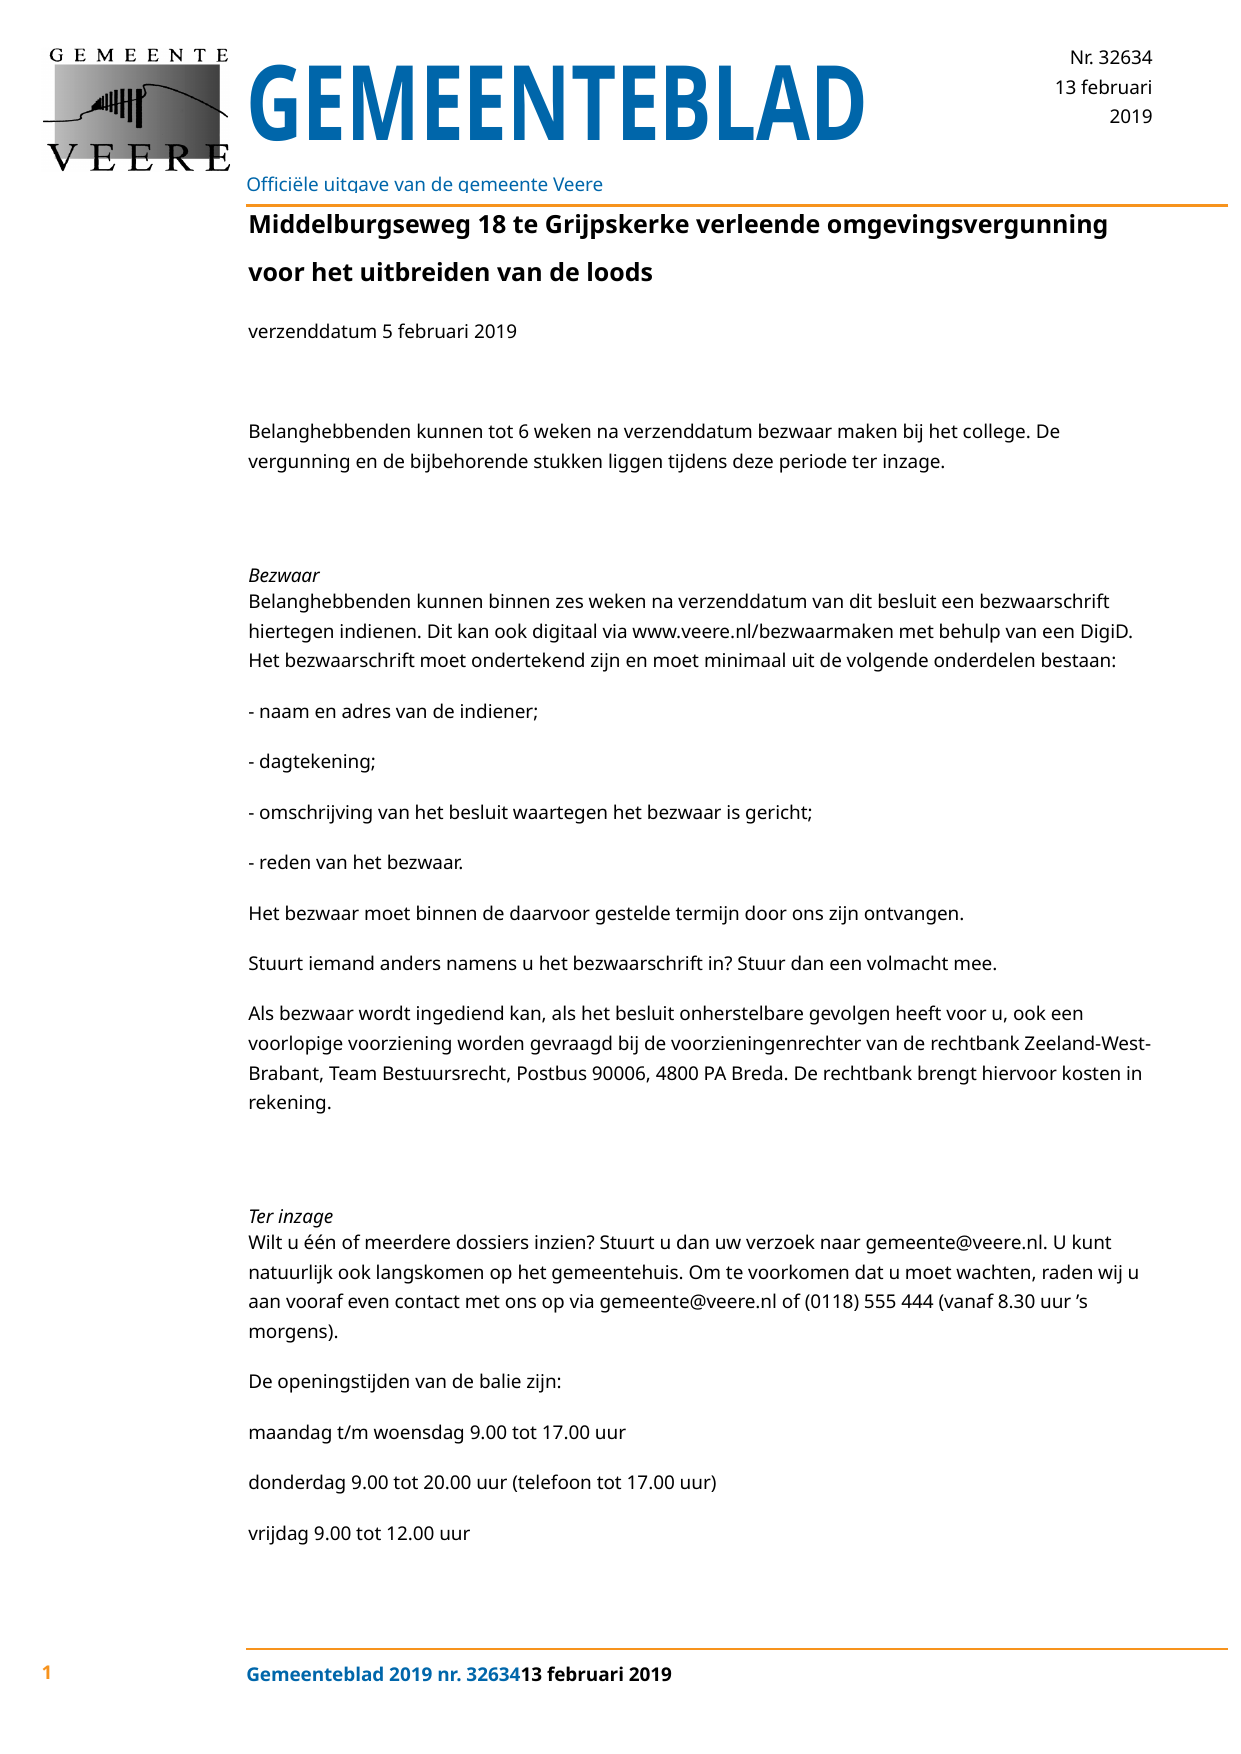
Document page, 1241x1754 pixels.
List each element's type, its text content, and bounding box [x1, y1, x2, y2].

text - omschrijving van het besluit waartegen het bezwaar is gericht; [248, 799, 1152, 824]
text Middelburgseweg 18 te Grijpskerke verleende omgevingsvergunning voor het uitbreiden van de loods [248, 207, 1152, 288]
text Belanghebbenden kunnen binnen zes weken na verzenddatum van dit besluit een bezwaarschrift hiertegen indienen. Dit kan ook digitaal via www.veere.nl/bezwaarmaken met behulp van een DigiD. Het bezwaarschrift moet ondertekend zijn en moet minimaal uit de volgende onderdelen bestaan: [248, 588, 1152, 673]
text maandag t/m woensdag 9.00 tot 17.00 uur [248, 1419, 1152, 1445]
text - reden van het bezwaar. [248, 849, 1152, 875]
picture [41, 47, 231, 172]
text Als bezwaar wordt ingediend kan, als het besluit onherstelbare gevolgen heeft voor u, ook een voorlopige voorziening worden gevraagd bij de voorzieningenrechter van de rechtbank Zeeland-West-Brabant, Team Bestuursrecht, Postbus 90006, 4800 PA Breda. De rechtbank brengt hiervoor kosten in rekening. [248, 1001, 1152, 1115]
text Ter inzage [248, 1204, 1152, 1229]
text Bezwaar [248, 563, 1152, 588]
text verzenddatum 5 februari 2019 [248, 318, 1152, 344]
text Het bezwaar moet binnen de daarvoor gestelde termijn door ons zijn ontvangen. [248, 900, 1152, 925]
text De openingstijden van de balie zijn: [248, 1368, 1152, 1394]
text - dagtekening; [248, 748, 1152, 774]
text donderdag 9.00 tot 20.00 uur (telefoon tot 17.00 uur) [248, 1469, 1152, 1495]
text Wilt u één of meerdere dossiers inzien? Stuurt u dan uw verzoek naar gemeente@veere.nl. U kunt natuurlijk ook langskomen op het gemeentehuis. Om te voorkomen dat u moet wachten, raden wij u aan vooraf even contact met ons op via gemeente@veere.nl of (0118) 555 444 (vanaf 8.30 uur ’s morgens). [248, 1229, 1152, 1344]
text Belanghebbenden kunnen tot 6 weken na verzenddatum bezwaar maken bij het college. De vergunning en de bijbehorende stukken liggen tijdens deze periode ter inzage. [248, 419, 1152, 474]
text - naam en adres van de indiener; [248, 698, 1152, 724]
text vrijdag 9.00 tot 12.00 uur [248, 1520, 1152, 1546]
text Stuurt iemand anders namens u het bezwaarschrift in? Stuur dan een volmacht mee. [248, 950, 1152, 976]
